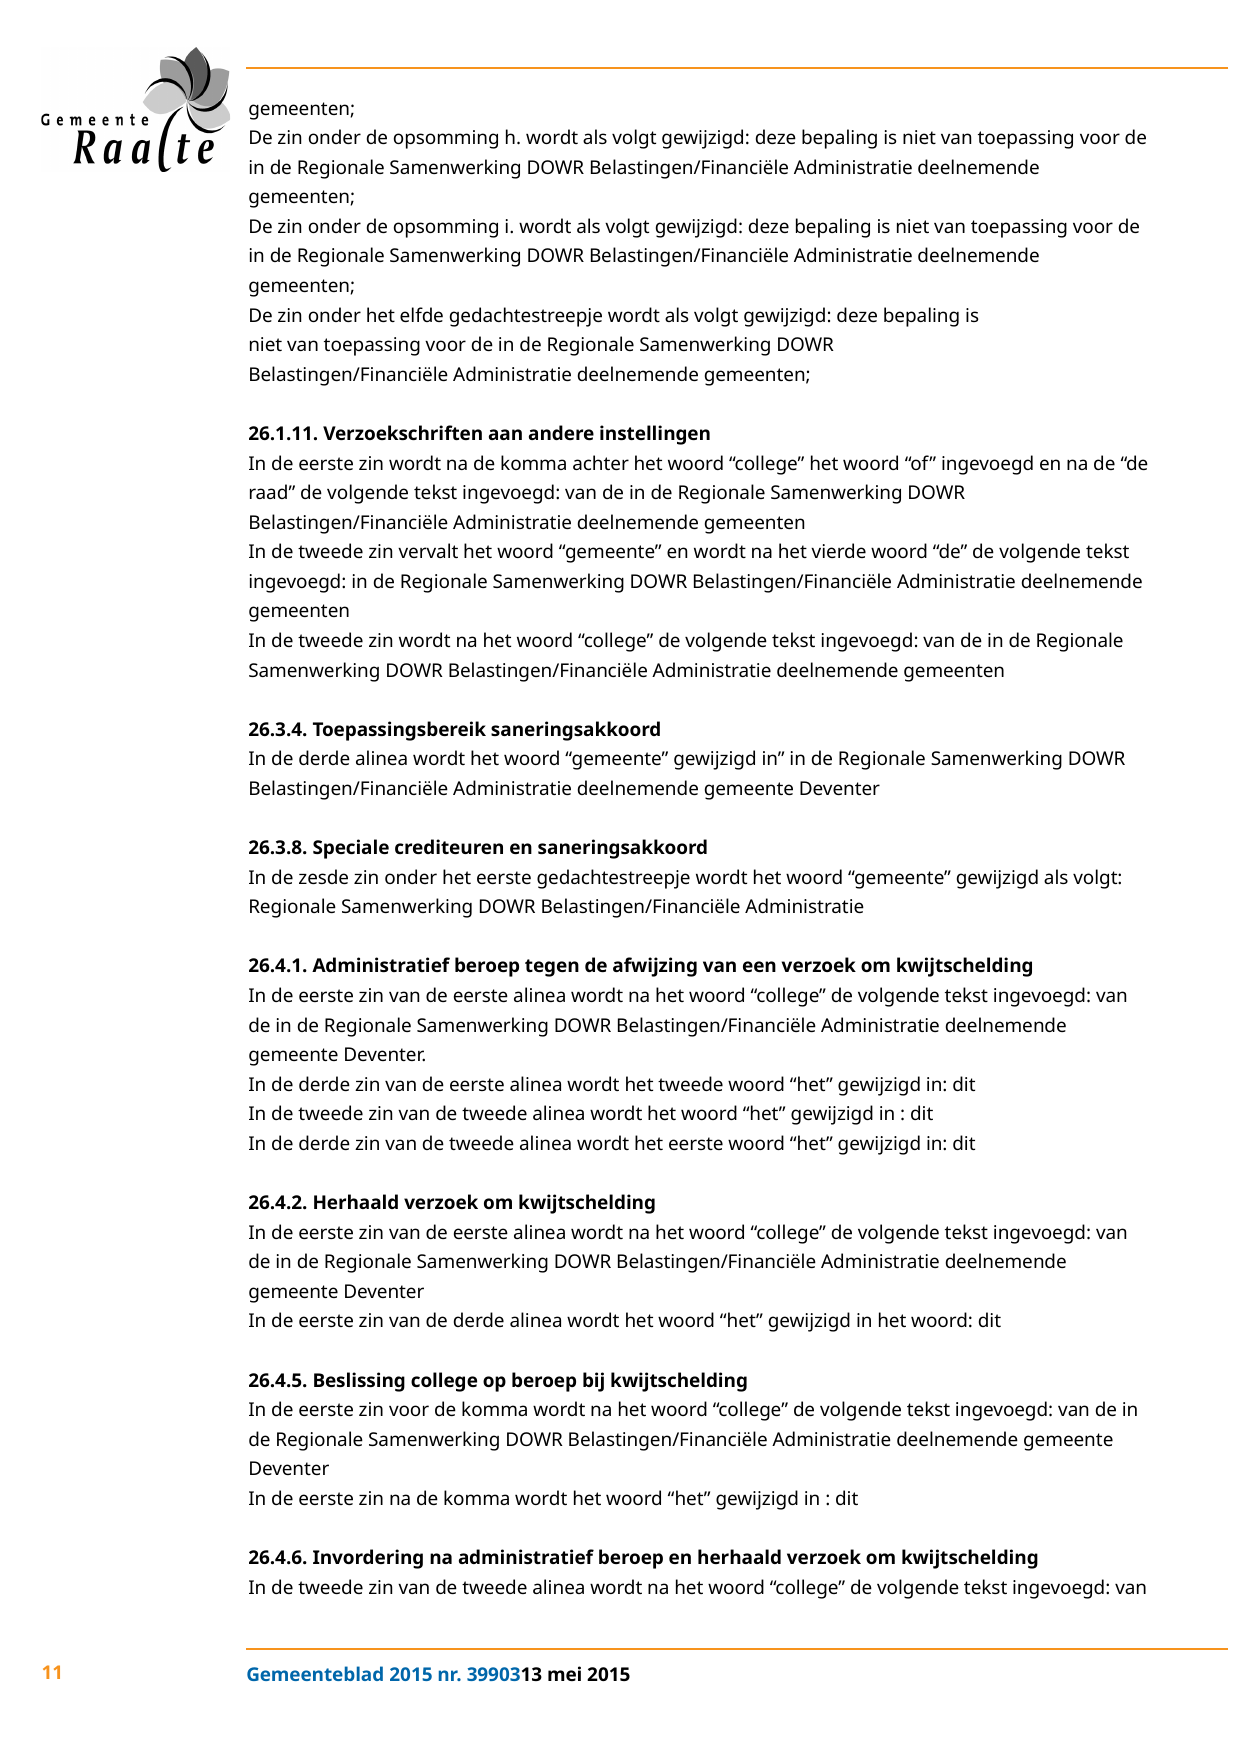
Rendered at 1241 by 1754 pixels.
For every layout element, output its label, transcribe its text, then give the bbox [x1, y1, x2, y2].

text In de eerste zin na de komma wordt het woord “het” gewijzigd in : dit [248, 1485, 1152, 1511]
text In de eerste zin voor de komma wordt na het woord “college” de volgende tekst ingevoegd: van de in de Regionale Samenwerking DOWR Belastingen/Financiële Administratie deelnemende gemeente Deventer [248, 1396, 1152, 1481]
text 26.3.8. Speciale crediteuren en saneringsakkoord [248, 834, 1152, 860]
text In de eerste zin wordt na de komma achter het woord “college” het woord “of” ingevoegd en na de “de raad” de volgende tekst ingevoegd: van de in de Regionale Samenwerking DOWR Belastingen/Financiële Administratie deelnemende gemeenten [248, 450, 1152, 535]
text 26.4.1. Administratief beroep tegen de afwijzing van een verzoek om kwijtschelding [248, 953, 1152, 978]
text In de tweede zin vervalt het woord “gemeente” en wordt na het vierde woord “de” de volgende tekst ingevoegd: in de Regionale Samenwerking DOWR Belastingen/Financiële Administratie deelnemende gemeenten [248, 538, 1152, 623]
text In de eerste zin van de eerste alinea wordt na het woord “college” de volgende tekst ingevoegd: van de in de Regionale Samenwerking DOWR Belastingen/Financiële Administratie deelnemende gemeente Deventer [248, 1219, 1152, 1304]
text Belastingen/Financiële Administratie deelnemende gemeenten; [248, 361, 1152, 387]
text 26.3.4. Toepassingsbereik saneringsakkoord [248, 716, 1152, 742]
text In de zesde zin onder het eerste gedachtestreepje wordt het woord “gemeente” gewijzigd als volgt: Regionale Samenwerking DOWR Belastingen/Financiële Administratie [248, 864, 1152, 919]
text De zin onder de opsomming h. wordt als volgt gewijzigd: deze bepaling is niet van toepassing voor de in de Regionale Samenwerking DOWR Belastingen/Financiële Administratie deelnemende gemeenten; [248, 124, 1152, 209]
text In de derde alinea wordt het woord “gemeente” gewijzigd in” in de Regionale Samenwerking DOWR Belastingen/Financiële Administratie deelnemende gemeente Deventer [248, 746, 1152, 801]
text De zin onder het elfde gedachtestreepje wordt als volgt gewijzigd: deze bepaling is [248, 302, 1152, 328]
text In de eerste zin van de eerste alinea wordt na het woord “college” de volgende tekst ingevoegd: van de in de Regionale Samenwerking DOWR Belastingen/Financiële Administratie deelnemende gemeente Deventer. [248, 982, 1152, 1067]
text In de derde zin van de eerste alinea wordt het tweede woord “het” gewijzigd in: dit [248, 1071, 1152, 1097]
text In de eerste zin van de derde alinea wordt het woord “het” gewijzigd in het woord: dit [248, 1308, 1152, 1333]
text In de derde zin van de tweede alinea wordt het eerste woord “het” gewijzigd in: dit [248, 1130, 1152, 1156]
text 26.4.5. Beslissing college op beroep bij kwijtschelding [248, 1367, 1152, 1393]
text In de tweede zin van de tweede alinea wordt het woord “het” gewijzigd in : dit [248, 1101, 1152, 1126]
text In de tweede zin wordt na het woord “college” de volgende tekst ingevoegd: van de in de Regionale Samenwerking DOWR Belastingen/Financiële Administratie deelnemende gemeenten [248, 627, 1152, 683]
text 26.4.6. Invordering na administratief beroep en herhaald verzoek om kwijtschelding [248, 1544, 1152, 1570]
text In de tweede zin van de tweede alinea wordt na het woord “college” de volgende tekst ingevoegd: van [248, 1574, 1152, 1600]
text 26.4.2. Herhaald verzoek om kwijtschelding [248, 1189, 1152, 1215]
text 26.1.11. Verzoekschriften aan andere instellingen [248, 420, 1152, 446]
text gemeenten; [248, 95, 1152, 121]
picture [41, 47, 231, 172]
text De zin onder de opsomming i. wordt als volgt gewijzigd: deze bepaling is niet van toepassing voor de in de Regionale Samenwerking DOWR Belastingen/Financiële Administratie deelnemende gemeenten; [248, 213, 1152, 298]
text niet van toepassing voor de in de Regionale Samenwerking DOWR [248, 331, 1152, 357]
